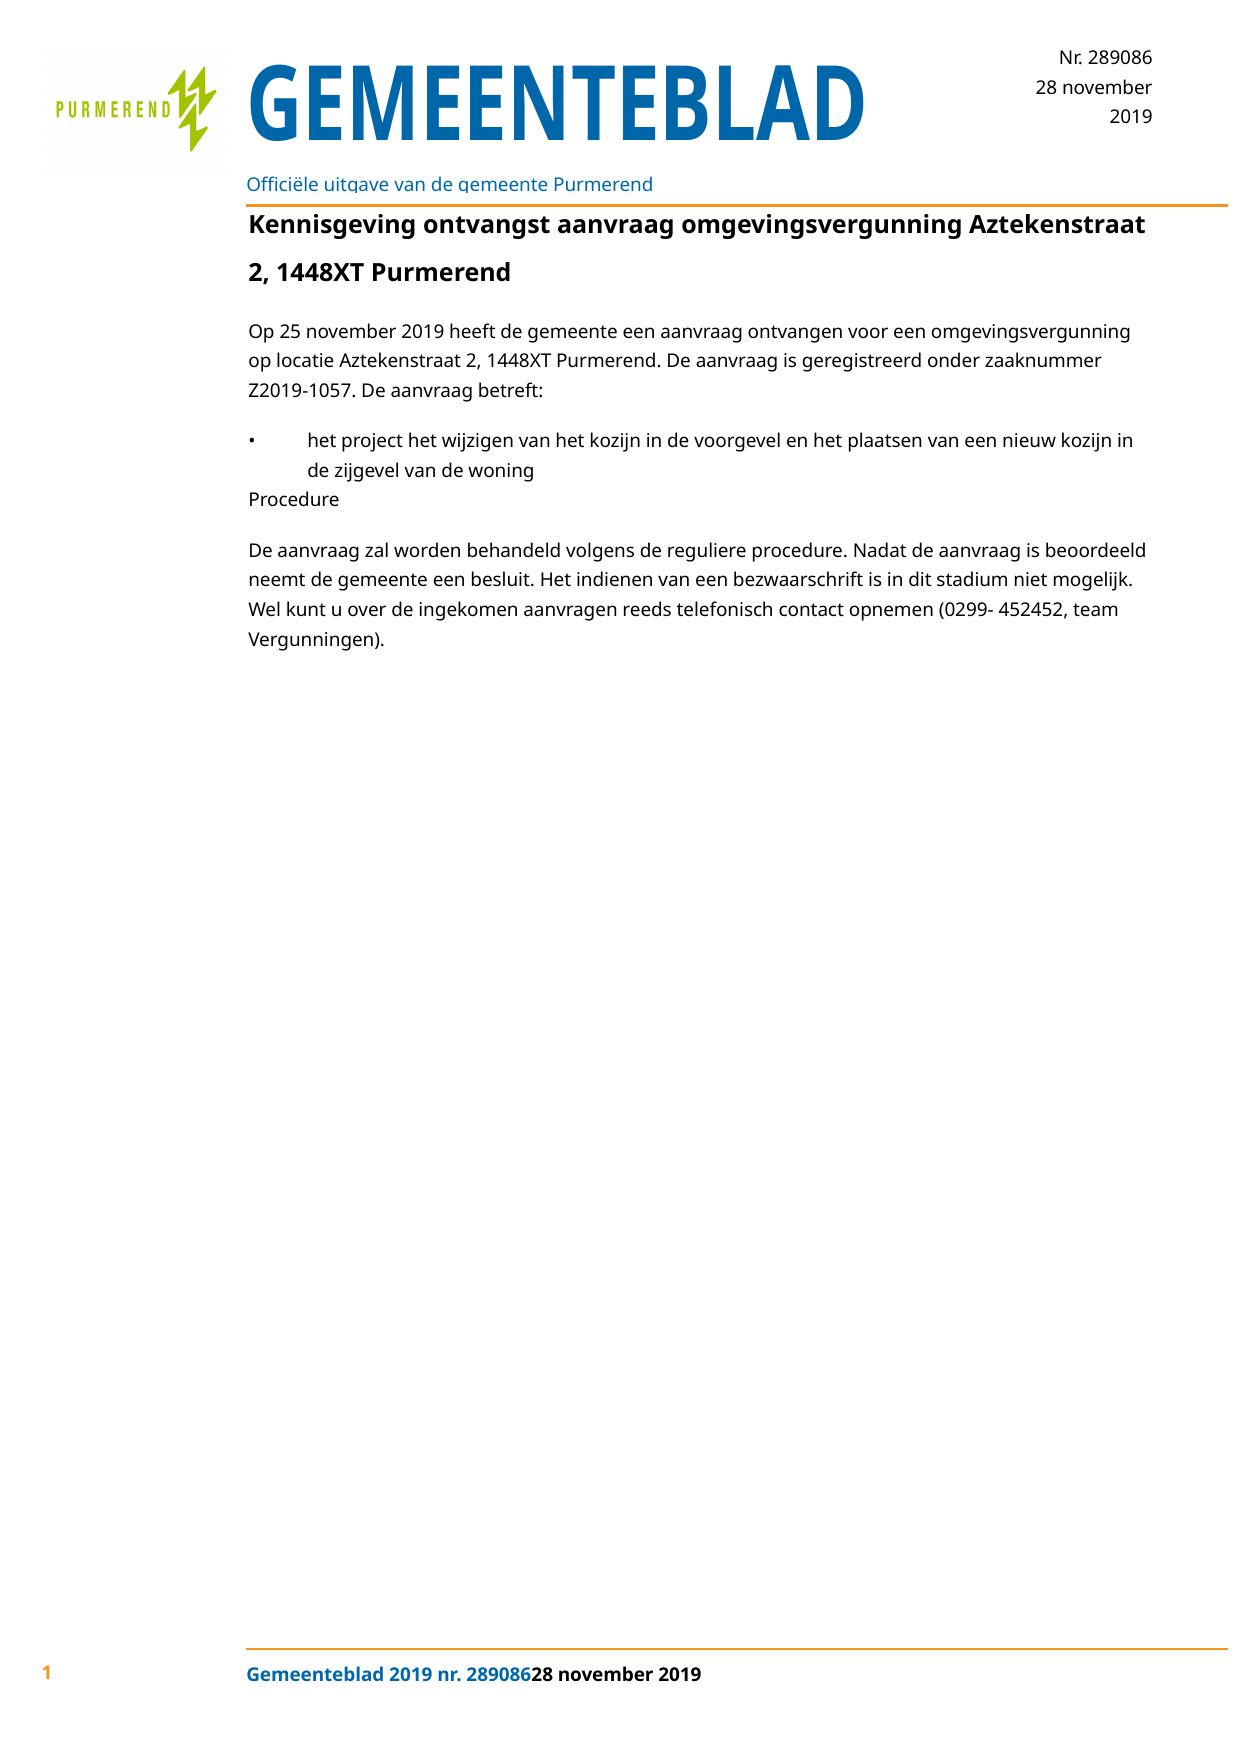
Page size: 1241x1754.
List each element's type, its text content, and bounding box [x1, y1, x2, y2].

text Kennisgeving ontvangst aanvraag omgevingsvergunning Aztekenstraat 2, 1448XT Purmerend [248, 207, 1152, 288]
text Op 25 november 2019 heeft de gemeente een aanvraag ontvangen voor een omgevingsvergunning op locatie Aztekenstraat 2, 1448XT Purmerend. De aanvraag is geregistreerd onder zaaknummer Z2019-1057. De aanvraag betreft: [248, 318, 1152, 403]
text Procedure [248, 487, 1152, 512]
list het project het wijzigen van het kozijn in de voorgevel en het plaatsen van een nieuw kozijn in de zijgevel van de woning [248, 427, 1152, 483]
text De aanvraag zal worden behandeld volgens de reguliere procedure. Nadat de aanvraag is beoordeeld neemt de gemeente een besluit. Het indienen van een bezwaarschrift is in dit stadium niet mogelijk. Wel kunt u over de ingekomen aanvragen reeds telefonisch contact opnemen (0299- 452452, team Vergunningen). [248, 537, 1152, 652]
picture [41, 47, 231, 172]
